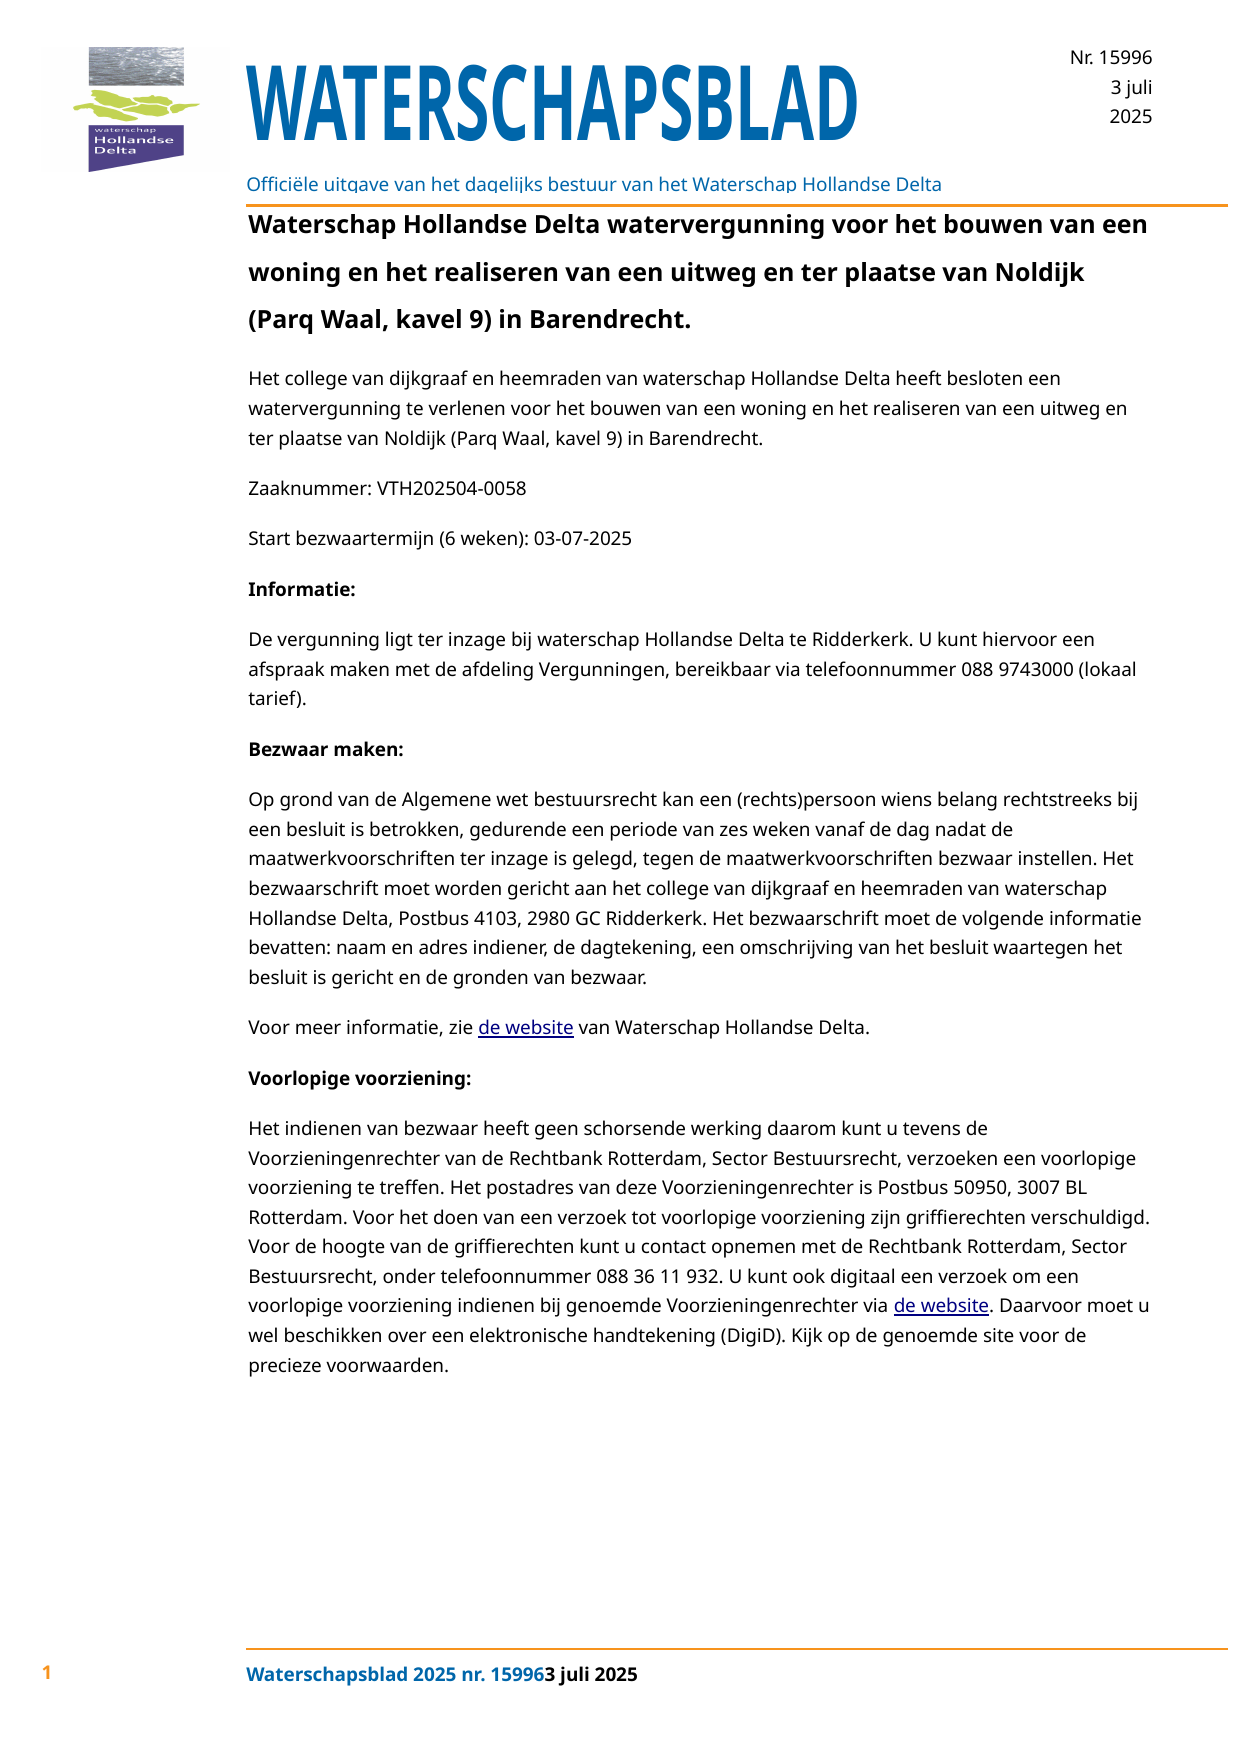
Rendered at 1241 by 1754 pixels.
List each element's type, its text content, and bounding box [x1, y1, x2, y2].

text Informatie: [248, 576, 1152, 602]
picture [41, 47, 231, 172]
text Het college van dijkgraaf en heemraden van waterschap Hollandse Delta heeft besloten een watervergunning te verlenen voor het bouwen van een woning en het realiseren van een uitweg en ter plaatse van Noldijk (Parq Waal, kavel 9) in Barendrecht. [248, 366, 1152, 450]
text Start bezwaartermijn (6 weken): 03-07-2025 [248, 526, 1152, 551]
text Bezwaar maken: [248, 736, 1152, 762]
text Op grond van de Algemene wet bestuursrecht kan een (rechts)persoon wiens belang rechtstreeks bij een besluit is betrokken, gedurende een periode van zes weken vanaf de dag nadat de maatwerkvoorschriften ter inzage is gelegd, tegen de maatwerkvoorschriften bezwaar instellen. Het bezwaarschrift moet worden gericht aan het college van dijkgraaf en heemraden van waterschap Hollandse Delta, Postbus 4103, 2980 GC Ridderkerk. Het bezwaarschrift moet de volgende informatie bevatten: naam en adres indiener, de dagtekening, een omschrijving van het besluit waartegen het besluit is gericht en de gronden van bezwaar. [248, 786, 1152, 989]
text Voor meer informatie, zie de website van Waterschap Hollandse Delta. [248, 1014, 1152, 1040]
text Waterschap Hollandse Delta watervergunning voor het bouwen van een woning en het realiseren van een uitweg en ter plaatse van Noldijk (Parq Waal, kavel 9) in Barendrecht. [248, 207, 1152, 336]
text Zaaknummer: VTH202504-0058 [248, 475, 1152, 501]
text De vergunning ligt ter inzage bij waterschap Hollandse Delta te Ridderkerk. U kunt hiervoor een afspraak maken met de afdeling Vergunningen, bereikbaar via telefoonnummer 088 9743000 (lokaal tarief). [248, 626, 1152, 711]
text Voorlopige voorziening: [248, 1065, 1152, 1090]
text Het indienen van bezwaar heeft geen schorsende werking daarom kunt u tevens de Voorzieningenrechter van de Rechtbank Rotterdam, Sector Bestuursrecht, verzoeken een voorlopige voorziening te treffen. Het postadres van deze Voorzieningenrechter is Postbus 50950, 3007 BL Rotterdam. Voor het doen van een verzoek tot voorlopige voorziening zijn griffierechten verschuldigd. Voor de hoogte van de griffierechten kunt u contact opnemen met de Rechtbank Rotterdam, Sector Bestuursrecht, onder telefoonnummer 088 36 11 932. U kunt ook digitaal een verzoek om een voorlopige voorziening indienen bij genoemde Voorzieningenrechter via de website. Daarvoor moet u wel beschikken over een elektronische handtekening (DigiD). Kijk op de genoemde site voor de precieze voorwaarden. [248, 1115, 1152, 1377]
